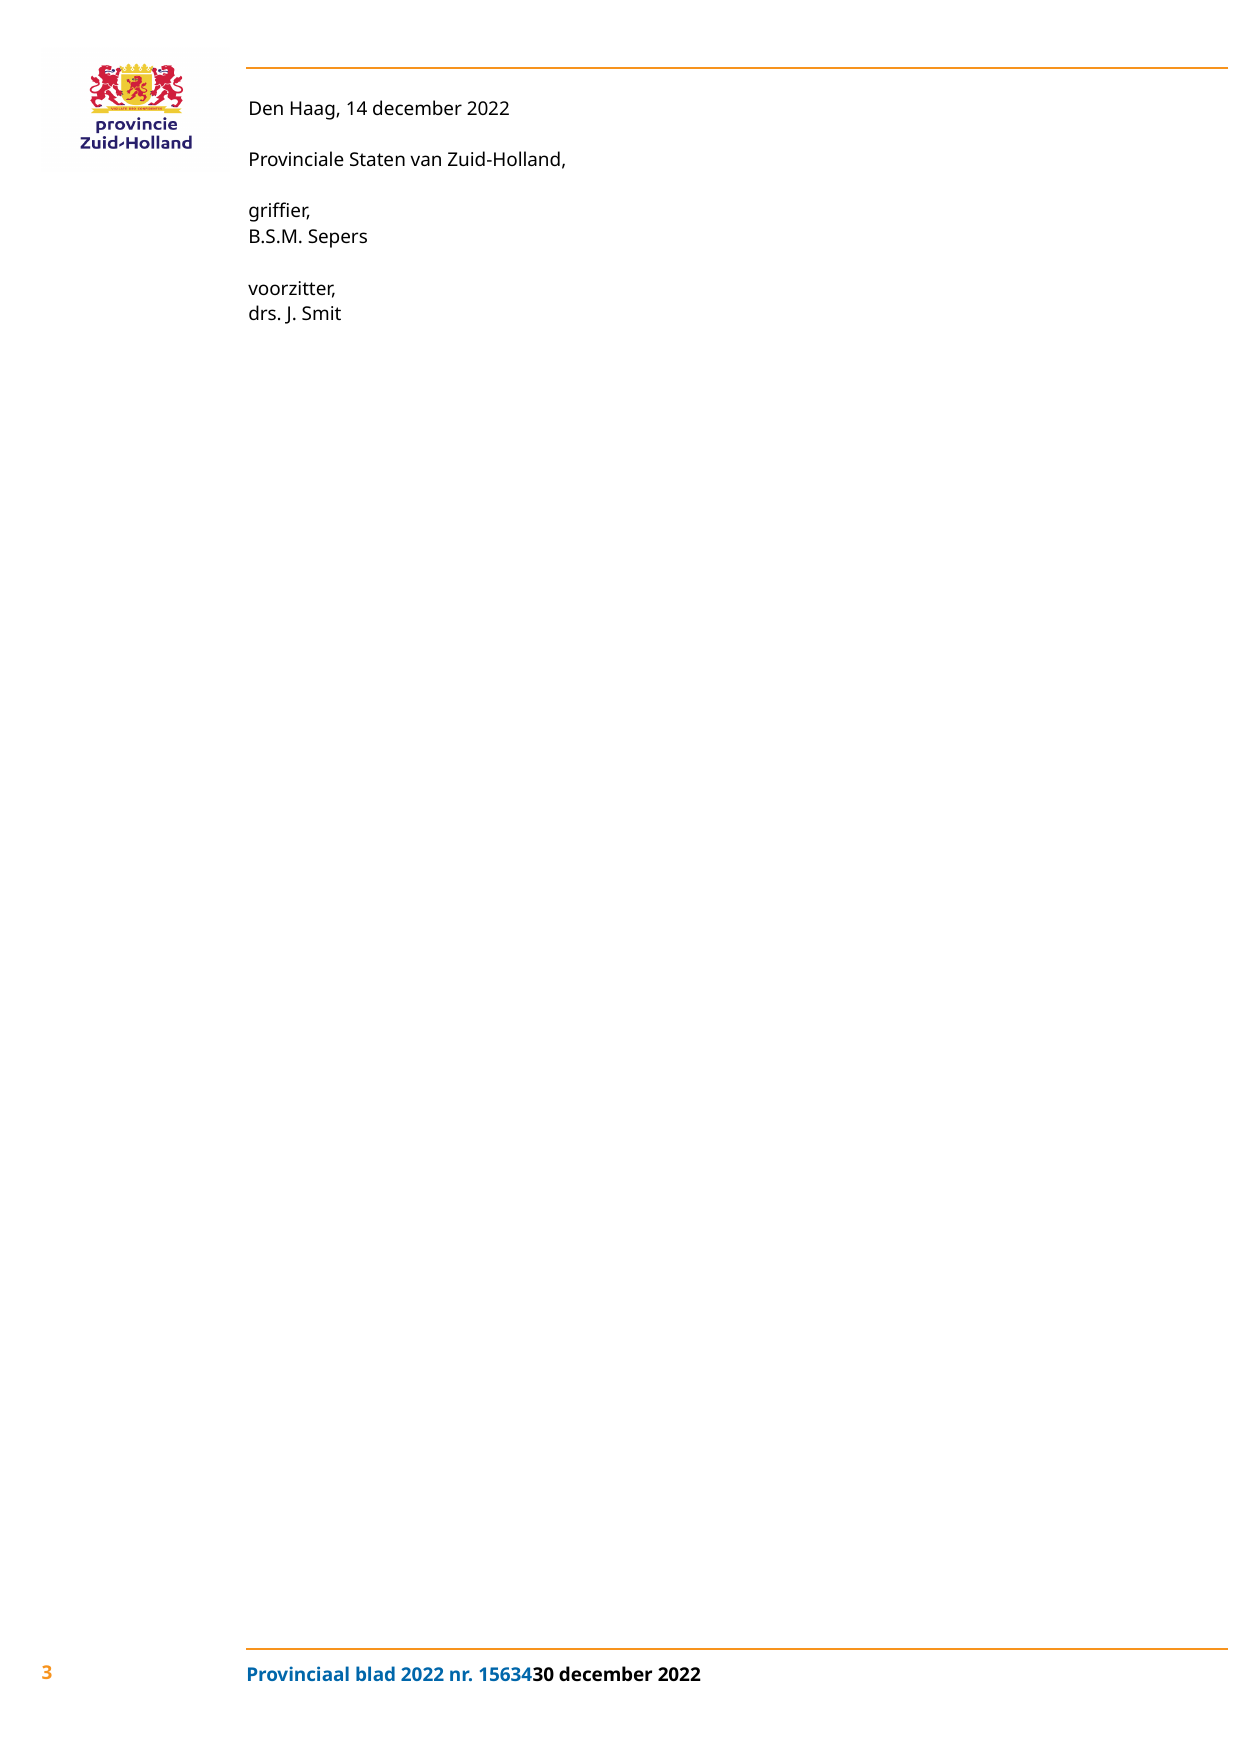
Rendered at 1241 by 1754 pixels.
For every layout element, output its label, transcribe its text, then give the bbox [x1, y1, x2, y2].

text griffier, [248, 198, 1152, 223]
text Provinciale Staten van Zuid-Holland, [248, 146, 1152, 172]
picture [41, 47, 231, 172]
text Den Haag, 14 december 2022 [248, 95, 1152, 121]
text B.S.M. Sepers [248, 223, 1152, 249]
text drs. J. Smit [248, 301, 1152, 326]
text voorzitter, [248, 275, 1152, 301]
